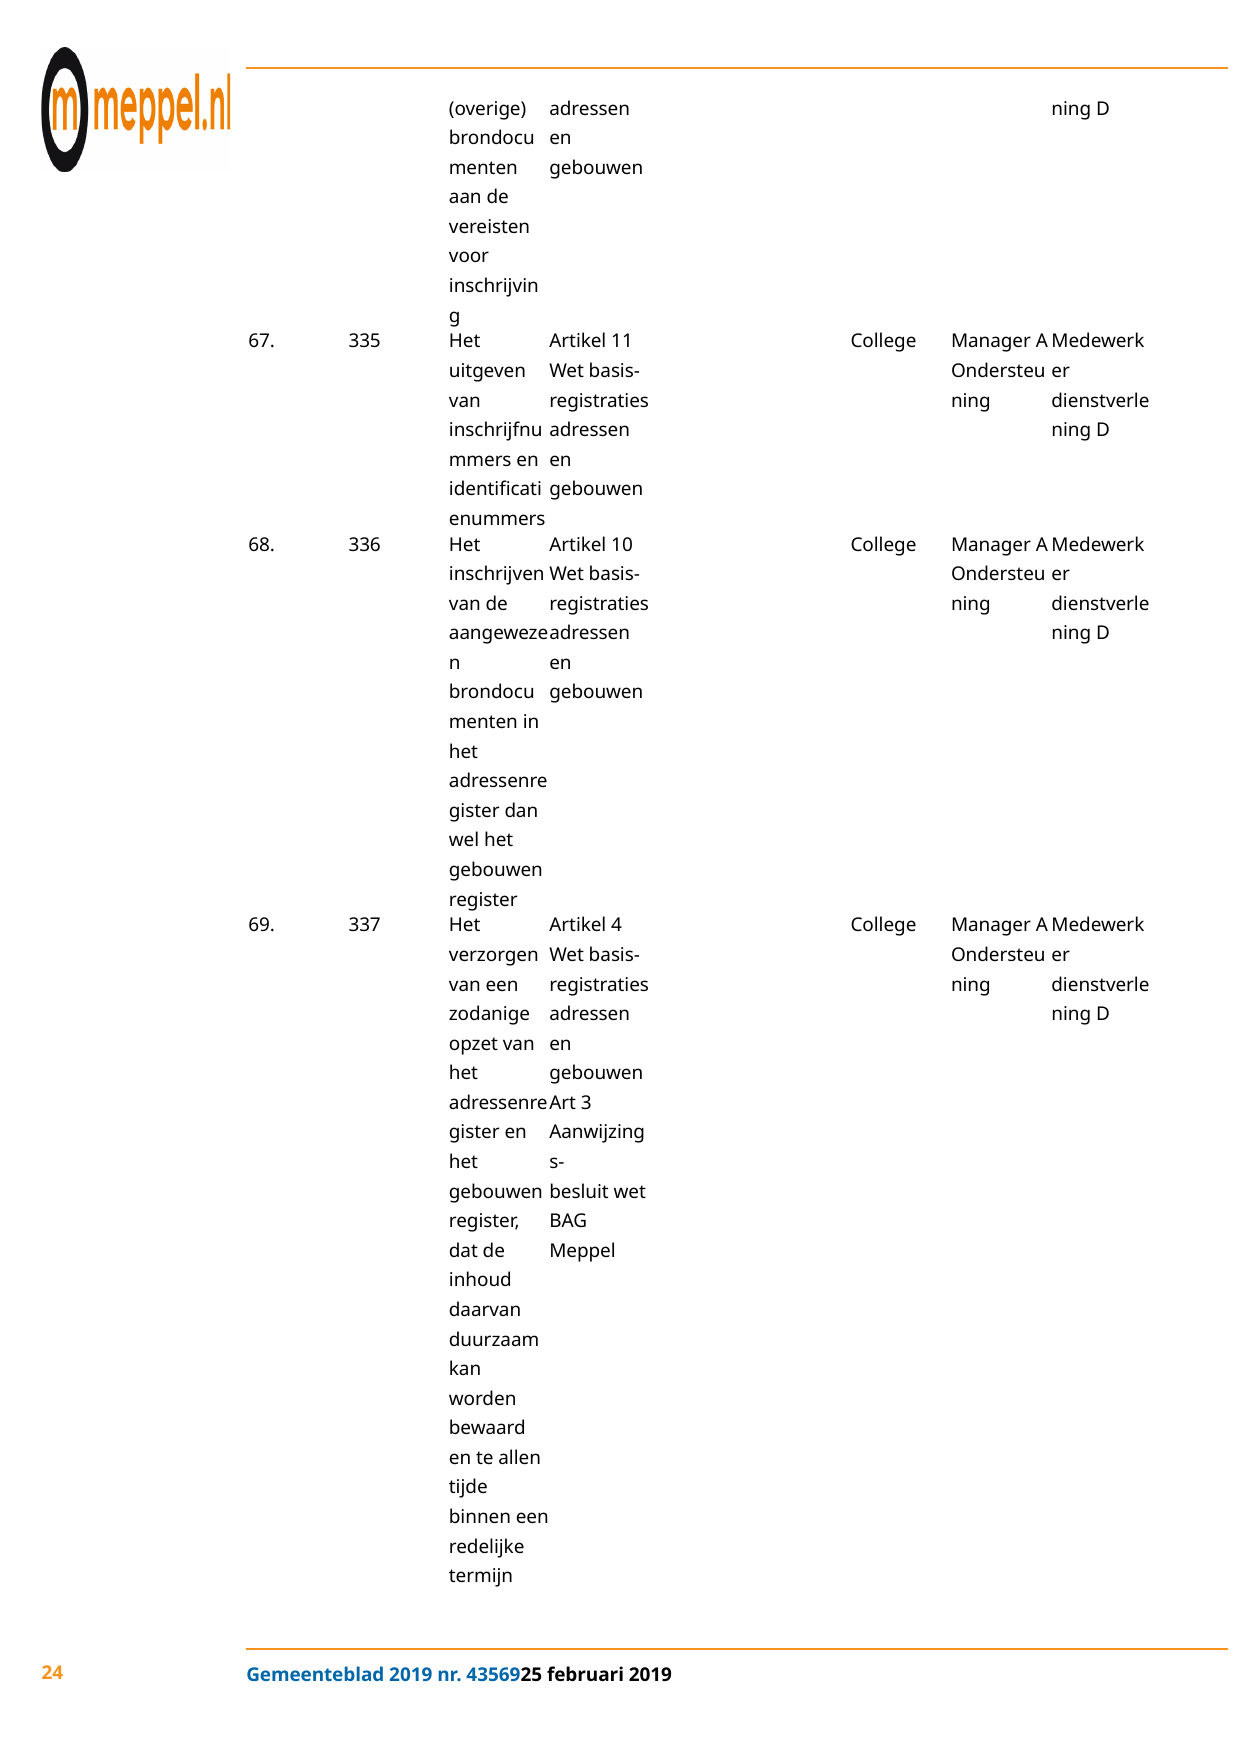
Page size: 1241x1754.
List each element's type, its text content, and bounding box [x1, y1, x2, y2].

table_cell [650, 531, 850, 912]
table_cell 337 [348, 912, 449, 1588]
table_cell College [850, 531, 951, 912]
table_cell [951, 95, 1051, 328]
table_cell [248, 95, 348, 328]
table_cell Medewerker dienstverlening D [1051, 328, 1152, 531]
picture [41, 47, 231, 172]
table_cell 336 [348, 531, 449, 912]
table_cell [850, 95, 951, 328]
table_cell 335 [348, 328, 449, 531]
table_cell Artikel 11 Wet basis-registraties adressen en gebouwen [549, 328, 649, 531]
table_cell 68. [248, 531, 348, 912]
table_cell [348, 95, 449, 328]
table_cell adressen en gebouwen [549, 95, 649, 328]
table_cell College [850, 328, 951, 531]
table_cell Artikel 4 Wet basis-registraties adressen en gebouwen Art 3 Aanwijzings- besluit wet BAG Meppel [549, 912, 649, 1588]
table_cell Het uitgeven van inschrijfnummers en identificatienummers [449, 328, 549, 531]
table_cell [650, 912, 850, 1588]
table_cell Manager A Ondersteuning [951, 531, 1051, 912]
table_cell Artikel 10 Wet basis-registraties adressen en gebouwen [549, 531, 649, 912]
table_cell [650, 95, 850, 328]
table_cell College [850, 912, 951, 1588]
table_cell ning D [1051, 95, 1152, 328]
table_cell Medewerker dienstverlening D [1051, 912, 1152, 1588]
table_cell Het inschrijven van de aangewezen brondocumenten in het adressenregister dan wel het gebouwenregister [449, 531, 549, 912]
table_cell [650, 328, 850, 531]
table_cell Het verzorgen van een zodanige opzet van het adressenregister en het gebouwenregister, dat de inhoud daarvan duurzaam kan worden bewaard en te allen tijde binnen een redelijke termijn [449, 912, 549, 1588]
table_cell 67. [248, 328, 348, 531]
table_cell Manager A Ondersteuning [951, 328, 1051, 531]
table_cell Medewerker dienstverlening D [1051, 531, 1152, 912]
table_cell Manager A Ondersteuning [951, 912, 1051, 1588]
table_cell 69. [248, 912, 348, 1588]
table_cell (overige) brondocumenten aan de vereisten voor inschrijving [449, 95, 549, 328]
